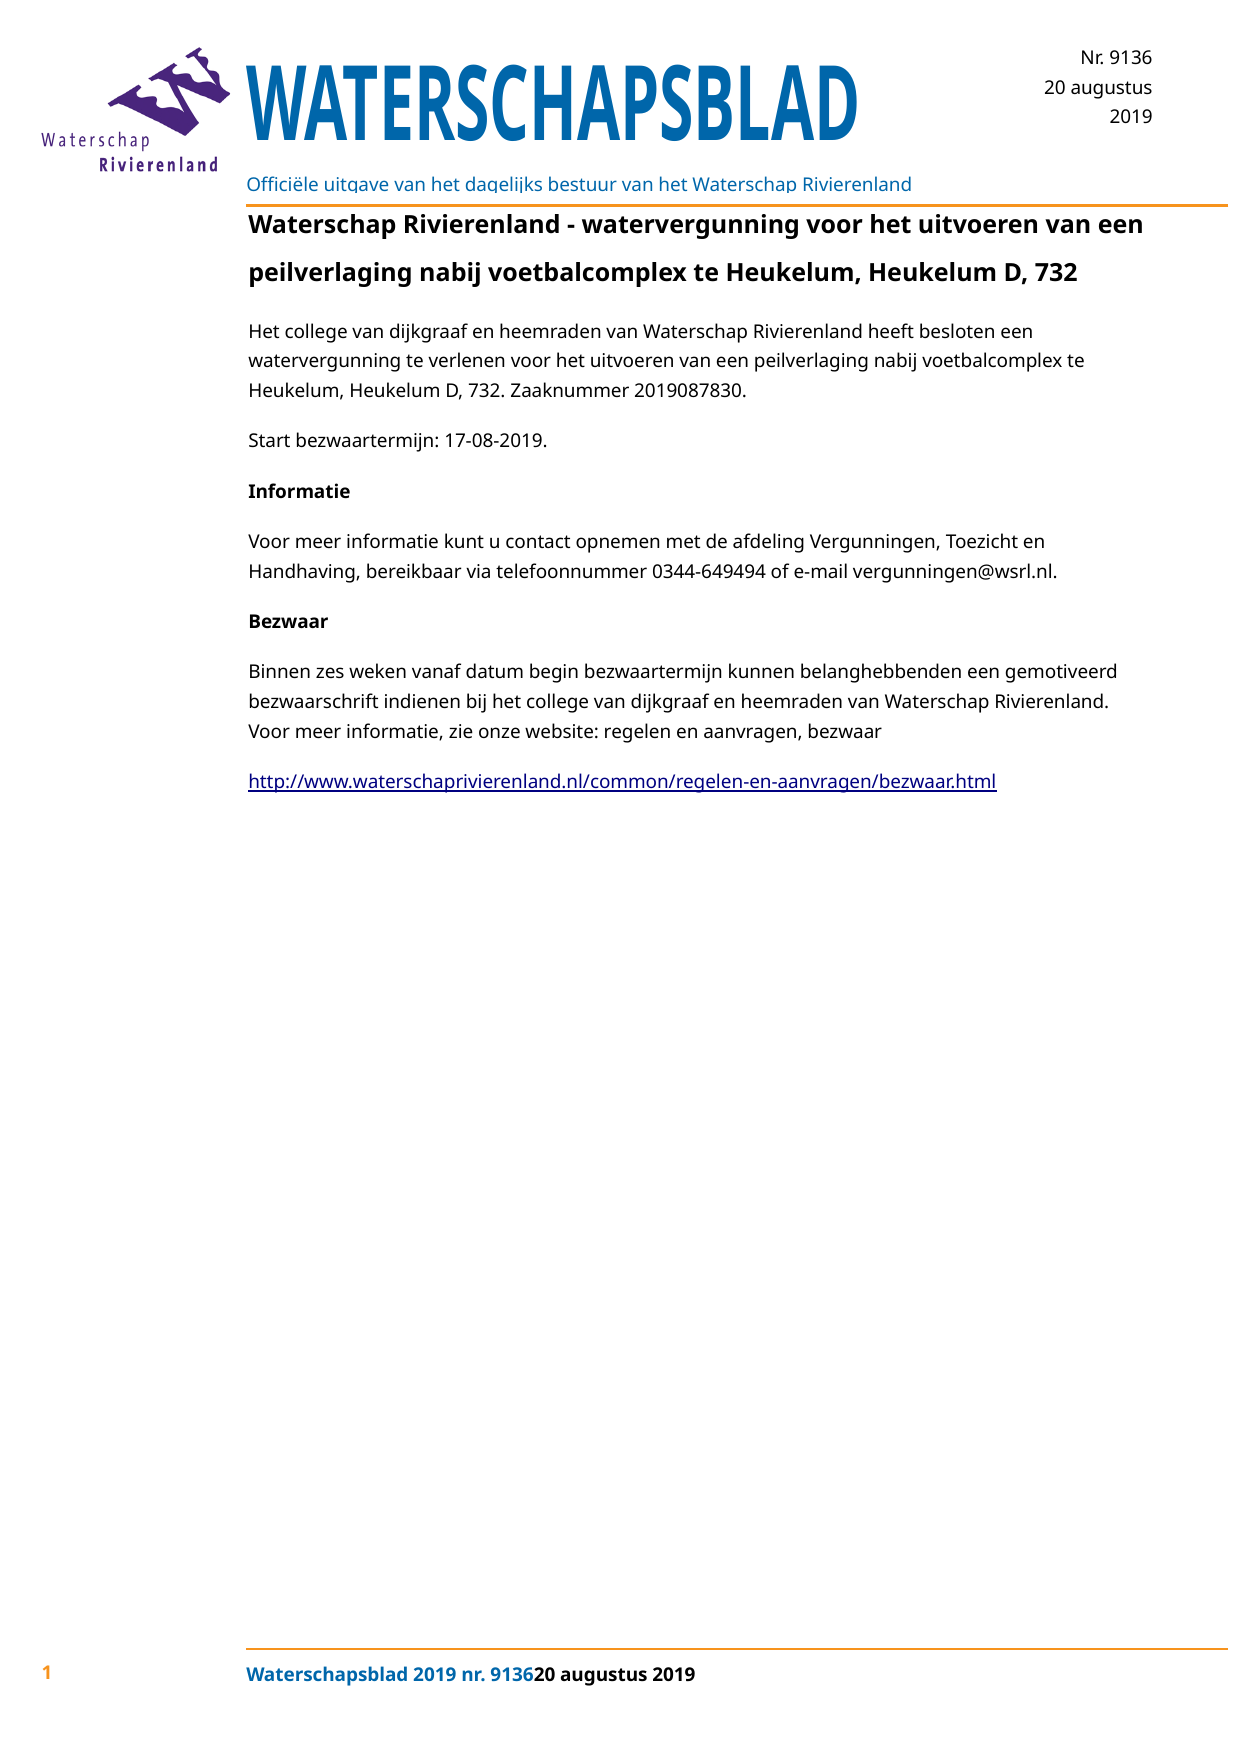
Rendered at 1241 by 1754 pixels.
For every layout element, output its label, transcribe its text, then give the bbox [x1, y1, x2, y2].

text Waterschap Rivierenland - watervergunning voor het uitvoeren van een peilverlaging nabij voetbalcomplex te Heukelum, Heukelum D, 732 [248, 207, 1152, 288]
text Voor meer informatie kunt u contact opnemen met de afdeling Vergunningen, Toezicht en Handhaving, bereikbaar via telefoonnummer 0344-649494 of e-mail vergunningen@wsrl.nl. [248, 528, 1152, 584]
text http://www.waterschaprivierenland.nl/common/regelen-en-aanvragen/bezwaar.html [248, 768, 1152, 794]
text Bezwaar [248, 608, 1152, 634]
picture [41, 47, 231, 172]
text Binnen zes weken vanaf datum begin bezwaartermijn kunnen belanghebbenden een gemotiveerd bezwaarschrift indienen bij het college van dijkgraaf en heemraden van Waterschap Rivierenland. Voor meer informatie, zie onze website: regelen en aanvragen, bezwaar [248, 659, 1152, 744]
text Start bezwaartermijn: 17-08-2019. [248, 427, 1152, 453]
text Het college van dijkgraaf en heemraden van Waterschap Rivierenland heeft besloten een watervergunning te verlenen voor het uitvoeren van een peilverlaging nabij voetbalcomplex te Heukelum, Heukelum D, 732. Zaaknummer 2019087830. [248, 318, 1152, 403]
text Informatie [248, 478, 1152, 504]
